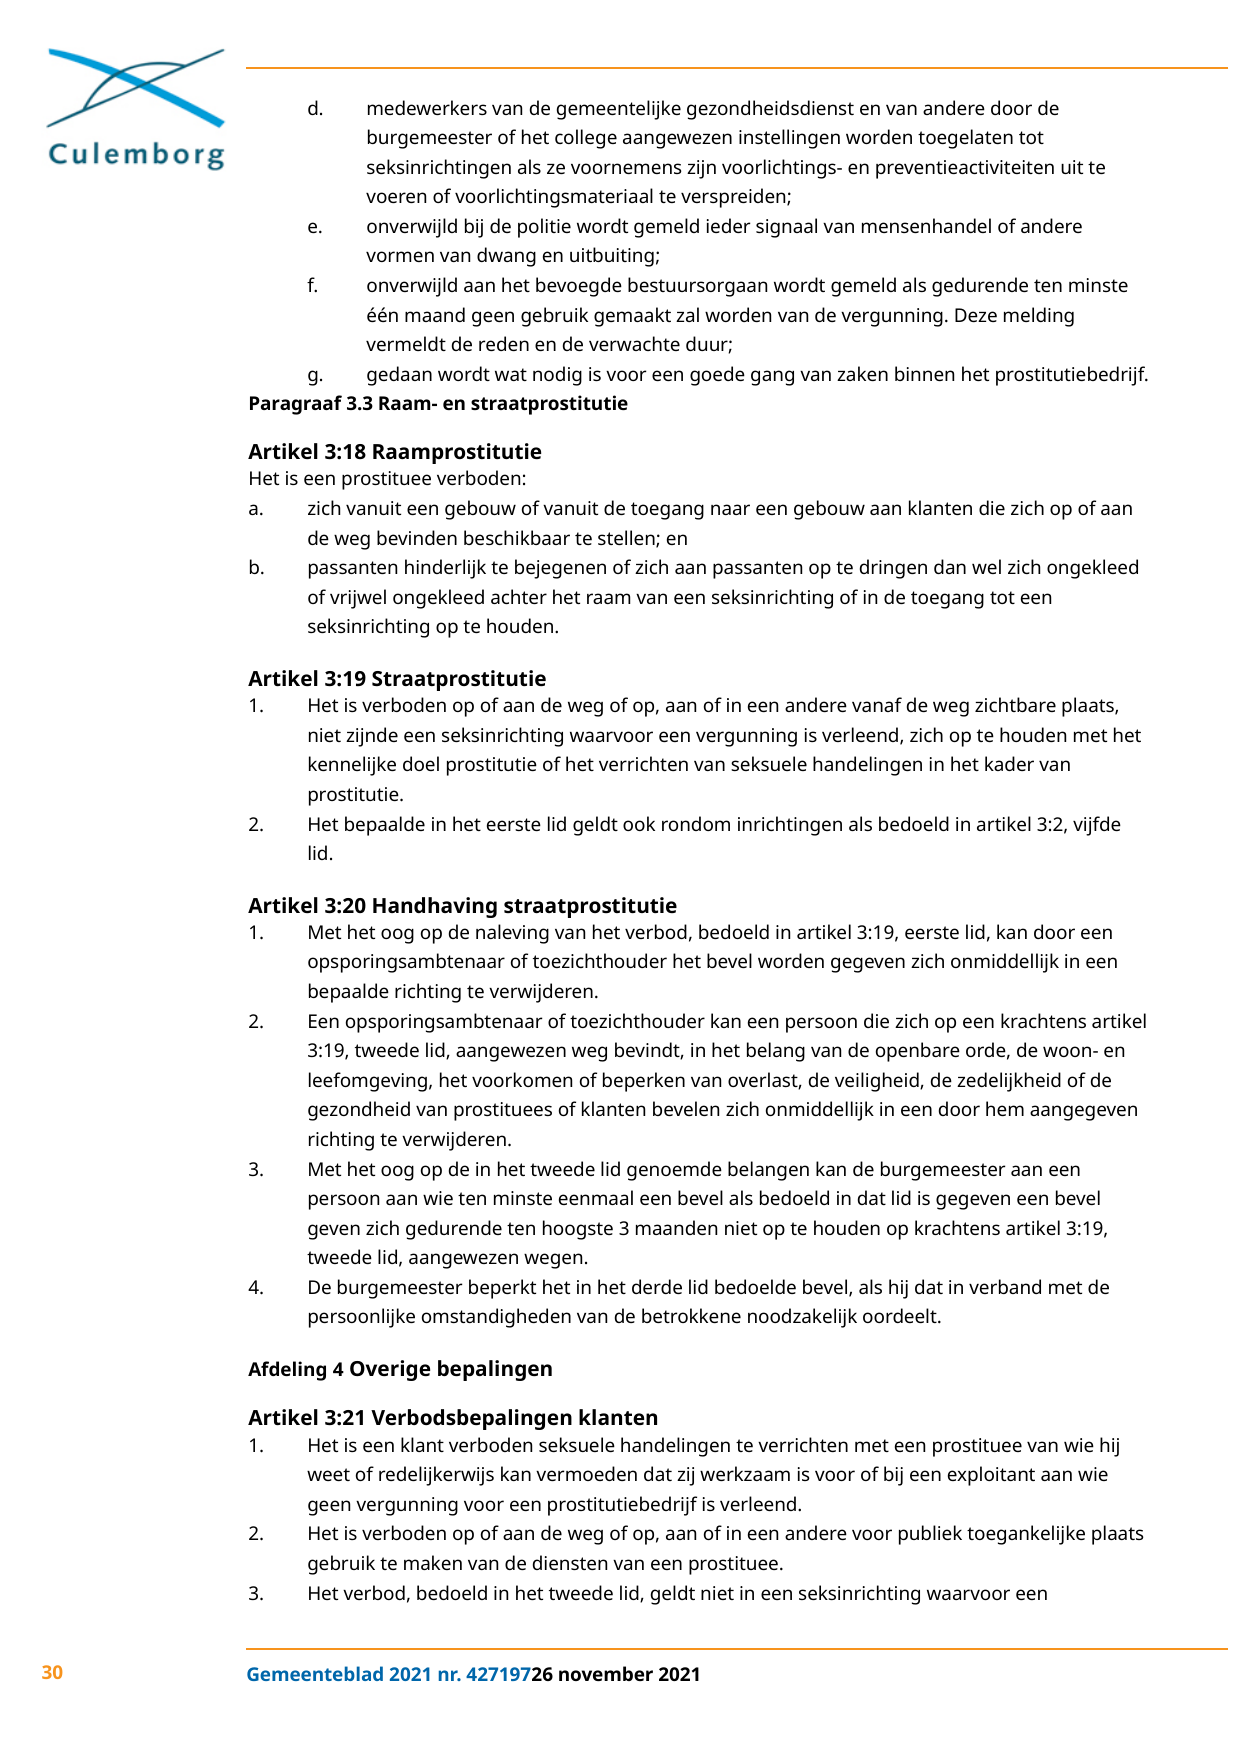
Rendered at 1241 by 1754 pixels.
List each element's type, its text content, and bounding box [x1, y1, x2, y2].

text Artikel 3:19 Straatprostitutie [248, 664, 1152, 692]
list Een opsporingsambtenaar of toezichthouder kan een persoon die zich op een krachtens artikel 3:19, tweede lid, aangewezen weg bevindt, in het belang van de openbare orde, de woon- en leefomgeving, het voorkomen of beperken van overlast, de veiligheid, de zedelijkheid of de gezondheid van prostituees of klanten bevelen zich onmiddellijk in een door hem aangegeven richting te verwijderen. [248, 1008, 1152, 1152]
list onverwijld aan het bevoegde bestuursorgaan wordt gemeld als gedurende ten minste één maand geen gebruik gemaakt zal worden van de vergunning. Deze melding vermeldt de reden en de verwachte duur; [307, 272, 1152, 357]
text Artikel 3:18 Raamprostitutie [248, 437, 1152, 466]
list De burgemeester beperkt het in het derde lid bedoelde bevel, als hij dat in verband met de persoonlijke omstandigheden van de betrokkene noodzakelijk oordeelt. [248, 1274, 1152, 1329]
list gedaan wordt wat nodig is voor een goede gang van zaken binnen het prostitutiebedrijf. [307, 361, 1152, 387]
list Het bepaalde in het eerste lid geldt ook rondom inrichtingen als bedoeld in artikel 3:2, vijfde lid. [248, 811, 1152, 866]
list zich vanuit een gebouw of vanuit de toegang naar een gebouw aan klanten die zich op of aan de weg bevinden beschikbaar te stellen; en [248, 495, 1152, 551]
text Afdeling 4 Overige bepalingen [248, 1354, 1152, 1382]
list Met het oog op de naleving van het verbod, bedoeld in artikel 3:19, eerste lid, kan door een opsporingsambtenaar of toezichthouder het bevel worden gegeven zich onmiddellijk in een bepaalde richting te verwijderen. [248, 919, 1152, 1004]
list Het is een klant verboden seksuele handelingen te verrichten met een prostituee van wie hij weet of redelijkerwijs kan vermoeden dat zij werkzaam is voor of bij een exploitant aan wie geen vergunning voor een prostitutiebedrijf is verleend. [248, 1432, 1152, 1517]
list Het verbod, bedoeld in het tweede lid, geldt niet in een seksinrichting waarvoor een [248, 1580, 1152, 1605]
list onverwijld bij de politie wordt gemeld ieder signaal van mensenhandel of andere vormen van dwang en uitbuiting; [307, 213, 1152, 268]
text Paragraaf 3.3 Raam- en straatprostitutie [248, 391, 1152, 416]
list passanten hinderlijk te bejegenen of zich aan passanten op te dringen dan wel zich ongekleed of vrijwel ongekleed achter het raam van een seksinrichting of in de toegang tot een seksinrichting op te houden. [248, 554, 1152, 639]
text Artikel 3:21 Verbodsbepalingen klanten [248, 1403, 1152, 1432]
text Artikel 3:20 Handhaving straatprostitutie [248, 891, 1152, 919]
text Het is een prostituee verboden: [248, 466, 1152, 491]
picture [41, 47, 231, 172]
list Het is verboden op of aan de weg of op, aan of in een andere vanaf de weg zichtbare plaats, niet zijnde een seksinrichting waarvoor een vergunning is verleend, zich op te houden met het kennelijke doel prostitutie of het verrichten van seksuele handelingen in het kader van prostitutie. [248, 692, 1152, 807]
list Met het oog op de in het tweede lid genoemde belangen kan de burgemeester aan een persoon aan wie ten minste eenmaal een bevel als bedoeld in dat lid is gegeven een bevel geven zich gedurende ten hoogste 3 maanden niet op te houden op krachtens artikel 3:19, tweede lid, aangewezen wegen. [248, 1156, 1152, 1270]
list medewerkers van de gemeentelijke gezondheidsdienst en van andere door de burgemeester of het college aangewezen instellingen worden toegelaten tot seksinrichtingen als ze voornemens zijn voorlichtings- en preventieactiviteiten uit te voeren of voorlichtingsmateriaal te verspreiden; [307, 95, 1152, 209]
list Het is verboden op of aan de weg of op, aan of in een andere voor publiek toegankelijke plaats gebruik te maken van de diensten van een prostituee. [248, 1521, 1152, 1576]
